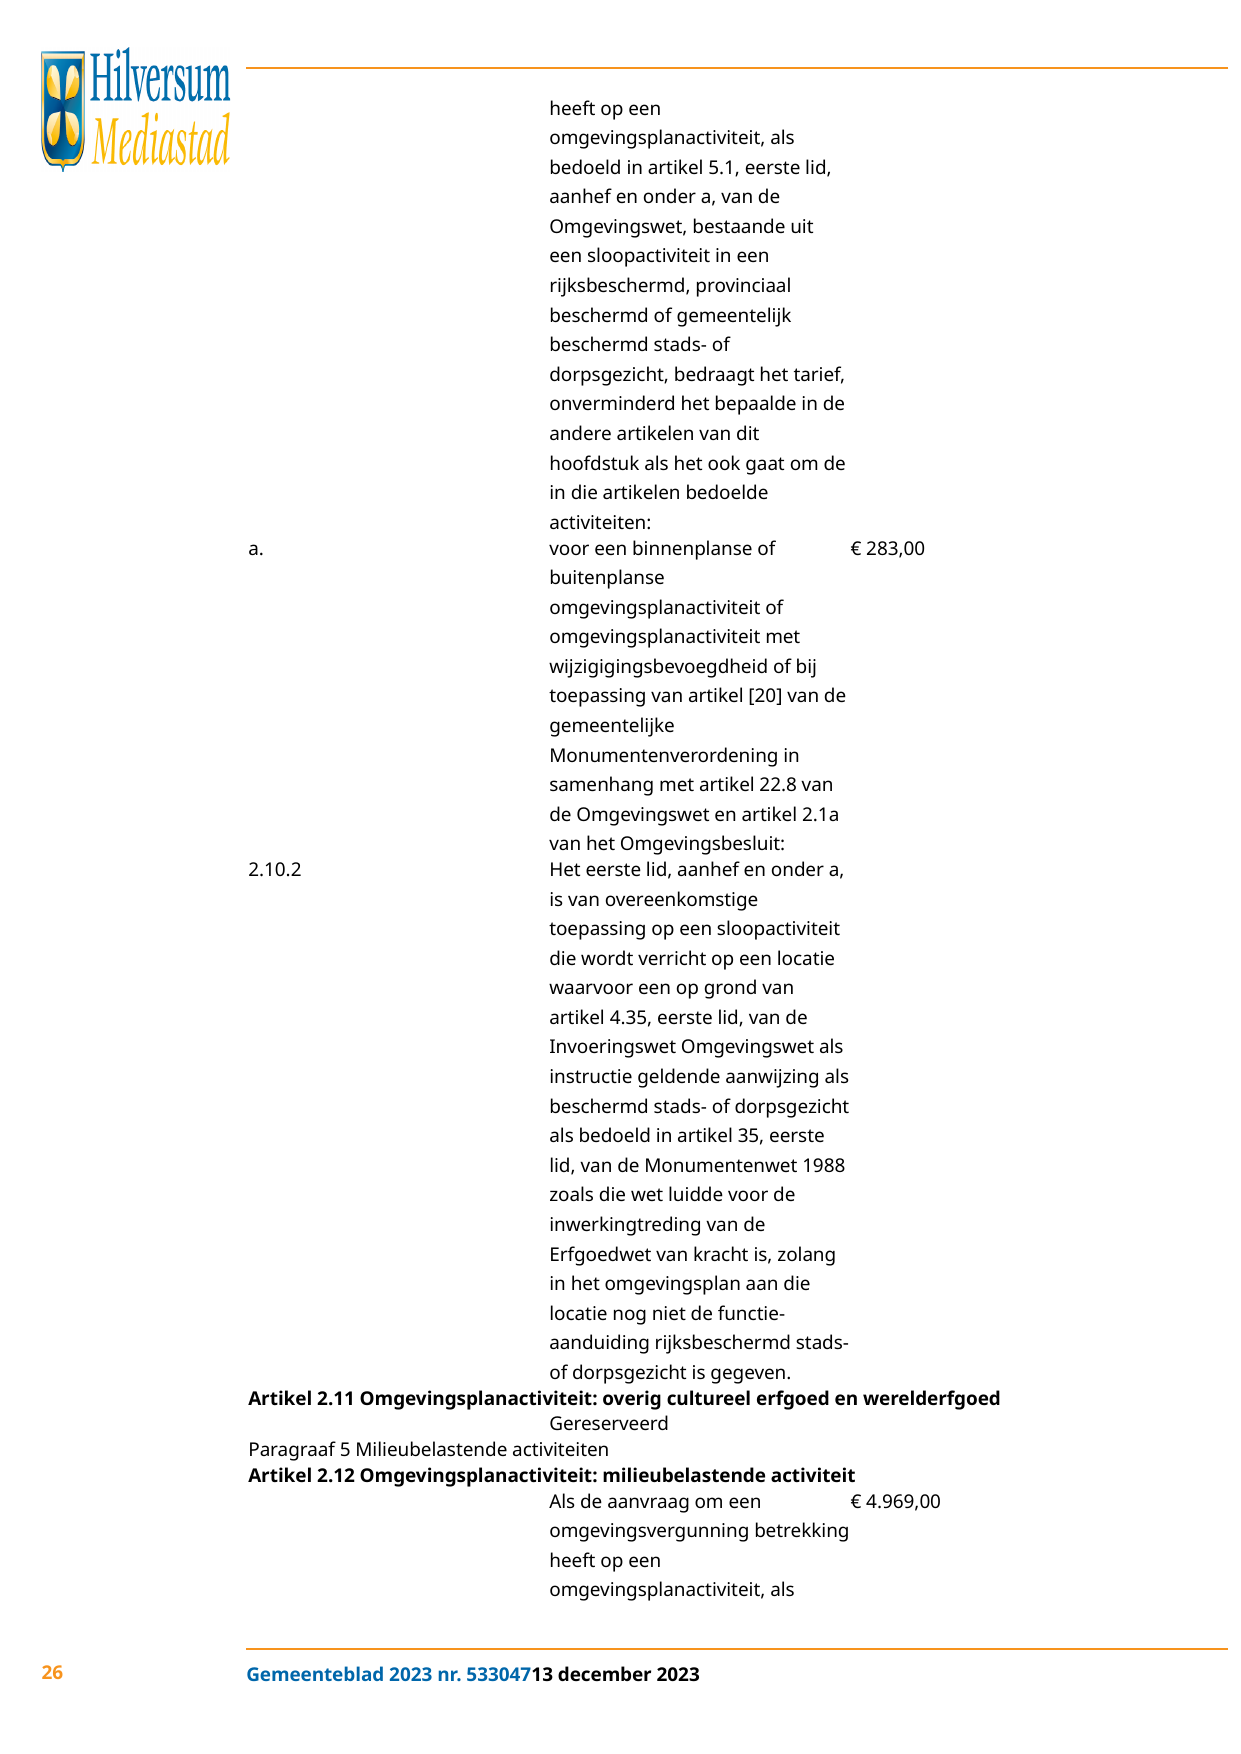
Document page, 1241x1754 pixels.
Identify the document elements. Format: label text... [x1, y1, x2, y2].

table_cell € 4.969,00 [850, 1488, 1152, 1602]
table_cell Paragraaf 5 Milieubelastende activiteiten [248, 1436, 1152, 1462]
table_cell Artikel 2.12 Omgevingsplanactiviteit: milieubelastende activiteit [248, 1462, 1152, 1488]
table_cell 2.10.2 [248, 856, 549, 1385]
table_cell € 283,00 [850, 535, 1152, 856]
table_cell [248, 95, 549, 535]
table_cell [850, 1411, 1152, 1436]
table_cell Gereserveerd [549, 1411, 850, 1436]
table_cell [248, 1488, 549, 1602]
table_cell [850, 95, 1152, 535]
table_cell heeft op een omgevingsplanactiviteit, als bedoeld in artikel 5.1, eerste lid, aanhef en onder a, van de Omgevingswet, bestaande uit een sloopactiviteit in een rijksbeschermd, provinciaal beschermd of gemeentelijk beschermd stads- of dorpsgezicht, bedraagt het tarief, onverminderd het bepaalde in de andere artikelen van dit hoofdstuk als het ook gaat om de in die artikelen bedoelde activiteiten: [549, 95, 850, 535]
table_cell voor een binnenplanse of buitenplanse omgevingsplanactiviteit of omgevingsplanactiviteit met wijzigigingsbevoegdheid of bij toepassing van artikel [20] van de gemeentelijke Monumentenverordening in samenhang met artikel 22.8 van de Omgevingswet en artikel 2.1a van het Omgevingsbesluit: [549, 535, 850, 856]
table_cell a. [248, 535, 549, 856]
table_cell Artikel 2.11 Omgevingsplanactiviteit: overig cultureel erfgoed en werelderfgoed [248, 1385, 1152, 1411]
table_cell Als de aanvraag om een omgevingsvergunning betrekking heeft op een omgevingsplanactiviteit, als [549, 1488, 850, 1602]
table_cell [850, 856, 1152, 1385]
table_cell [248, 1411, 549, 1436]
table_cell Het eerste lid, aanhef en onder a, is van overeenkomstige toepassing op een sloopactiviteit die wordt verricht op een locatie waarvoor een op grond van artikel 4.35, eerste lid, van de Invoeringswet Omgevingswet als instructie geldende aanwijzing als beschermd stads- of dorpsgezicht als bedoeld in artikel 35, eerste lid, van de Monumentenwet 1988 zoals die wet luidde voor de inwerkingtreding van de Erfgoedwet van kracht is, zolang in het omgevingsplan aan die locatie nog niet de functie-aanduiding rijksbeschermd stads- of dorpsgezicht is gegeven. [549, 856, 850, 1385]
picture [41, 47, 231, 172]
